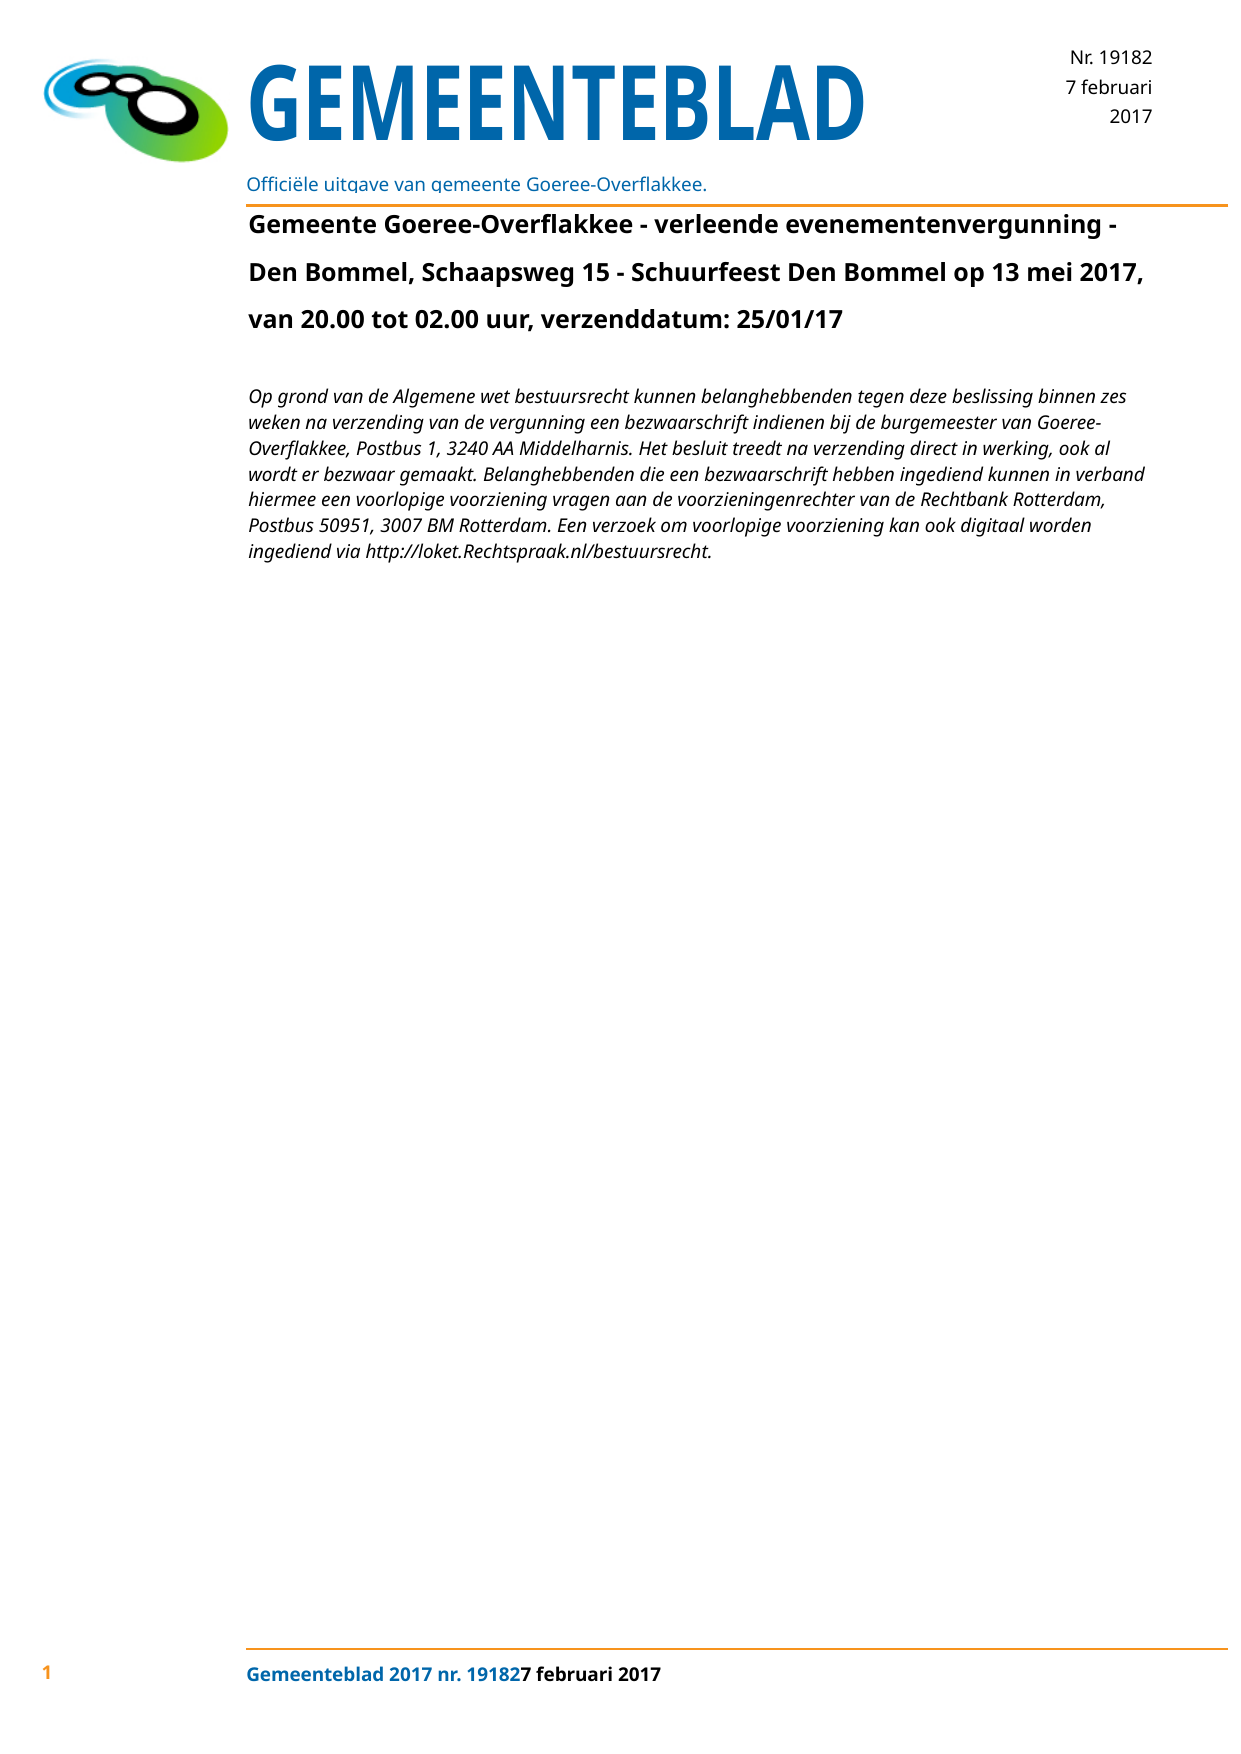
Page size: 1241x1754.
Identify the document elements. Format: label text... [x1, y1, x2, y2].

text Gemeente Goeree-Overflakkee - verleende evenementenvergunning - Den Bommel, Schaapsweg 15 - Schuurfeest Den Bommel op 13 mei 2017, van 20.00 tot 02.00 uur, verzenddatum: 25/01/17 [248, 207, 1152, 336]
picture [41, 47, 231, 172]
text Op grond van de Algemene wet bestuursrecht kunnen belanghebbenden tegen deze beslissing binnen zes weken na verzending van de vergunning een bezwaarschrift indienen bij de burgemeester van Goeree-Overflakkee, Postbus 1, 3240 AA Middelharnis. Het besluit treedt na verzending direct in werking, ook al wordt er bezwaar gemaakt. Belanghebbenden die een bezwaarschrift hebben ingediend kunnen in verband hiermee een voorlopige voorziening vragen aan de voorzieningenrechter van de Rechtbank Rotterdam, Postbus 50951, 3007 BM Rotterdam. Een verzoek om voorlopige voorziening kan ook digitaal worden ingediend via http://loket.Rechtspraak.nl/bestuursrecht. [248, 384, 1152, 564]
